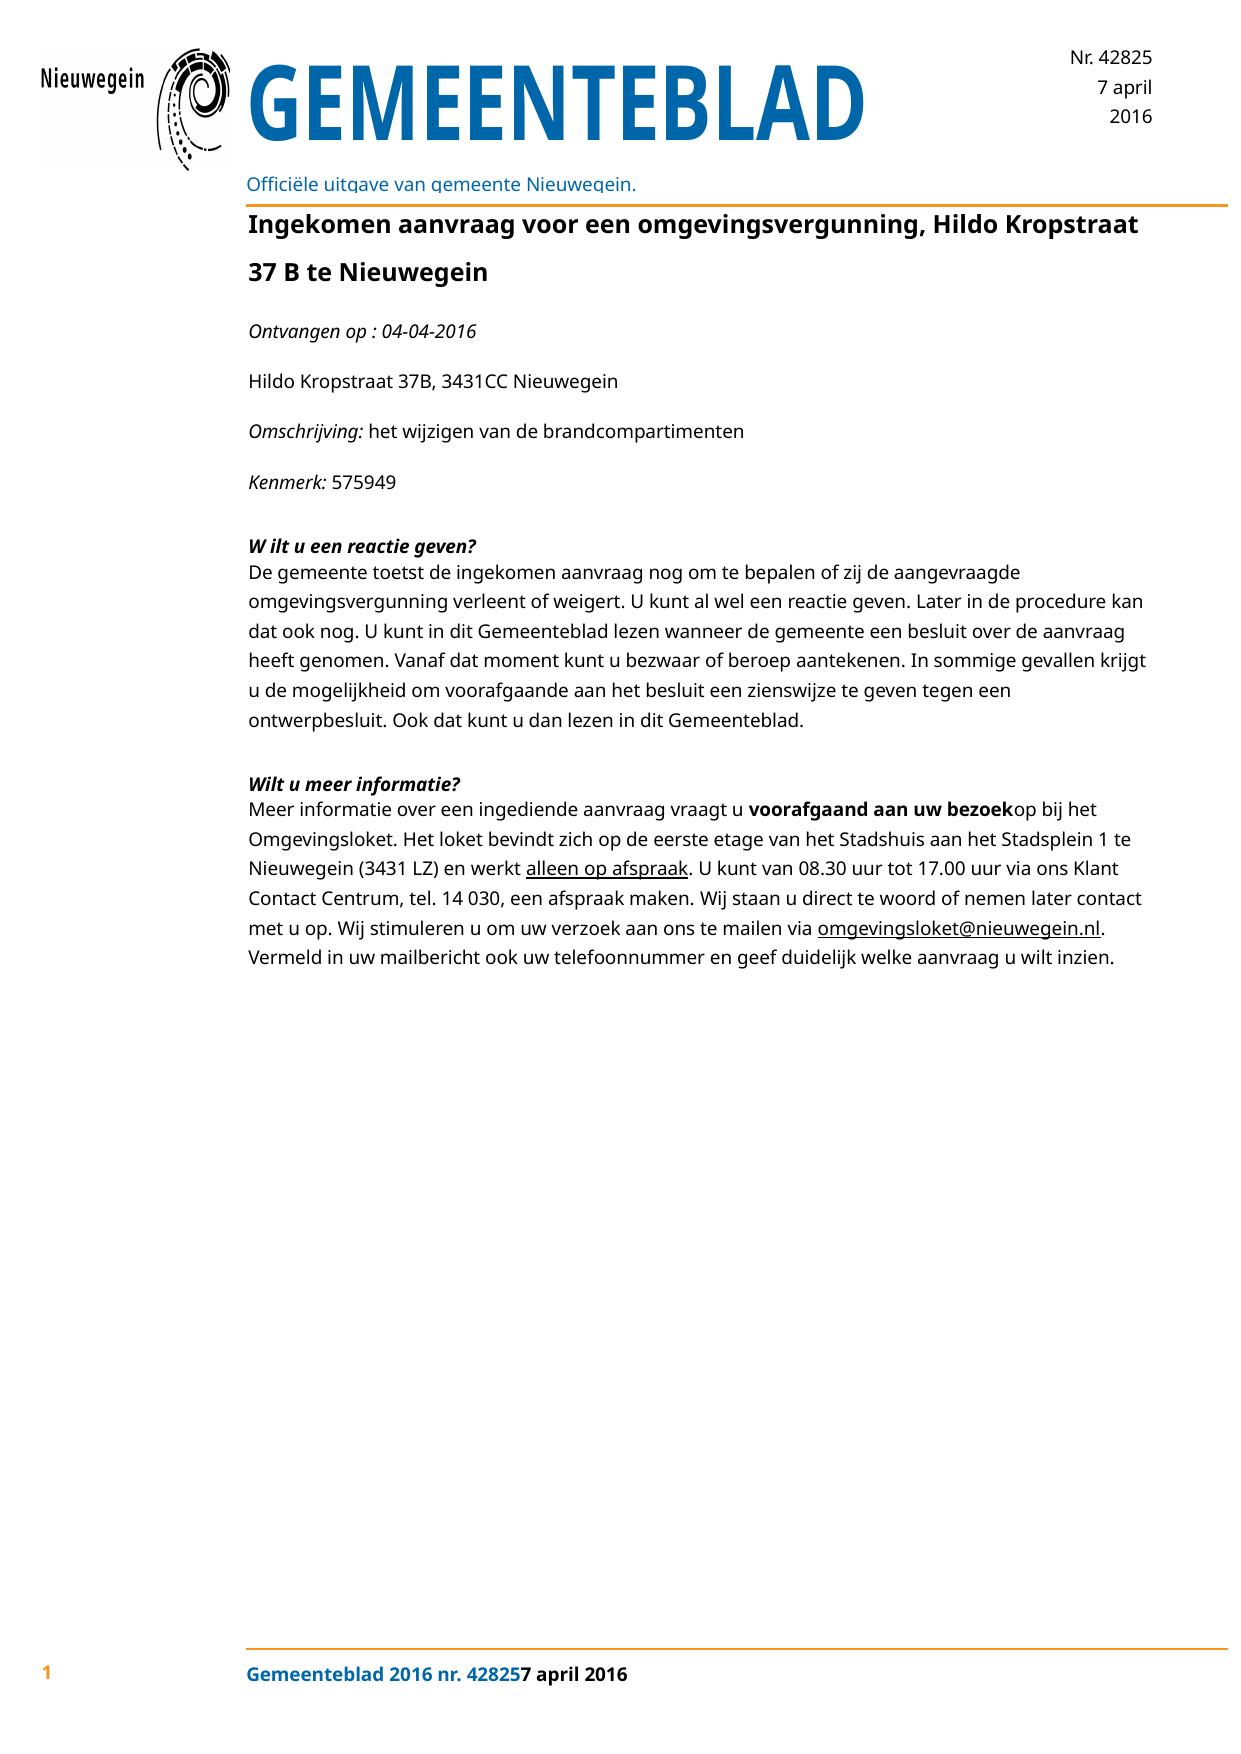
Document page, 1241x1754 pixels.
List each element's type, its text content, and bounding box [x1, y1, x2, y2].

text Omschrijving: het wijzigen van de brandcompartimenten [248, 419, 1152, 444]
text Ontvangen op : 04-04-2016 [248, 318, 1152, 344]
text Meer informatie over een ingediende aanvraag vraagt u voorafgaand aan uw bezoekop bij het Omgevingsloket. Het loket bevindt zich op de eerste etage van het Stadshuis aan het Stadsplein 1 te Nieuwegein (3431 LZ) en werkt alleen op afspraak. U kunt van 08.30 uur tot 17.00 uur via ons Klant Contact Centrum, tel. 14 030, een afspraak maken. Wij staan u direct te woord of nemen later contact met u op. Wij stimuleren u om uw verzoek aan ons te mailen via omgevingsloket@nieuwegein.nl. Vermeld in uw mailbericht ook uw telefoonnummer en geef duidelijk welke aanvraag u wilt inzien. [248, 796, 1152, 970]
text Kenmerk: 575949 [248, 469, 1152, 495]
text W ilt u een reactie geven? [248, 533, 1152, 559]
text Hildo Kropstraat 37B, 3431CC Nieuwegein [248, 368, 1152, 394]
picture [41, 47, 231, 172]
text De gemeente toetst de ingekomen aanvraag nog om te bepalen of zij de aangevraagde omgevingsvergunning verleent of weigert. U kunt al wel een reactie geven. Later in de procedure kan dat ook nog. U kunt in dit Gemeenteblad lezen wanneer de gemeente een besluit over de aanvraag heeft genomen. Vanaf dat moment kunt u bezwaar of beroep aantekenen. In sommige gevallen krijgt u de mogelijkheid om voorafgaande aan het besluit een zienswijze te geven tegen een ontwerpbesluit. Ook dat kunt u dan lezen in dit Gemeenteblad. [248, 559, 1152, 732]
text Wilt u meer informatie? [248, 771, 1152, 796]
text Ingekomen aanvraag voor een omgevingsvergunning, Hildo Kropstraat 37 B te Nieuwegein [248, 207, 1152, 288]
